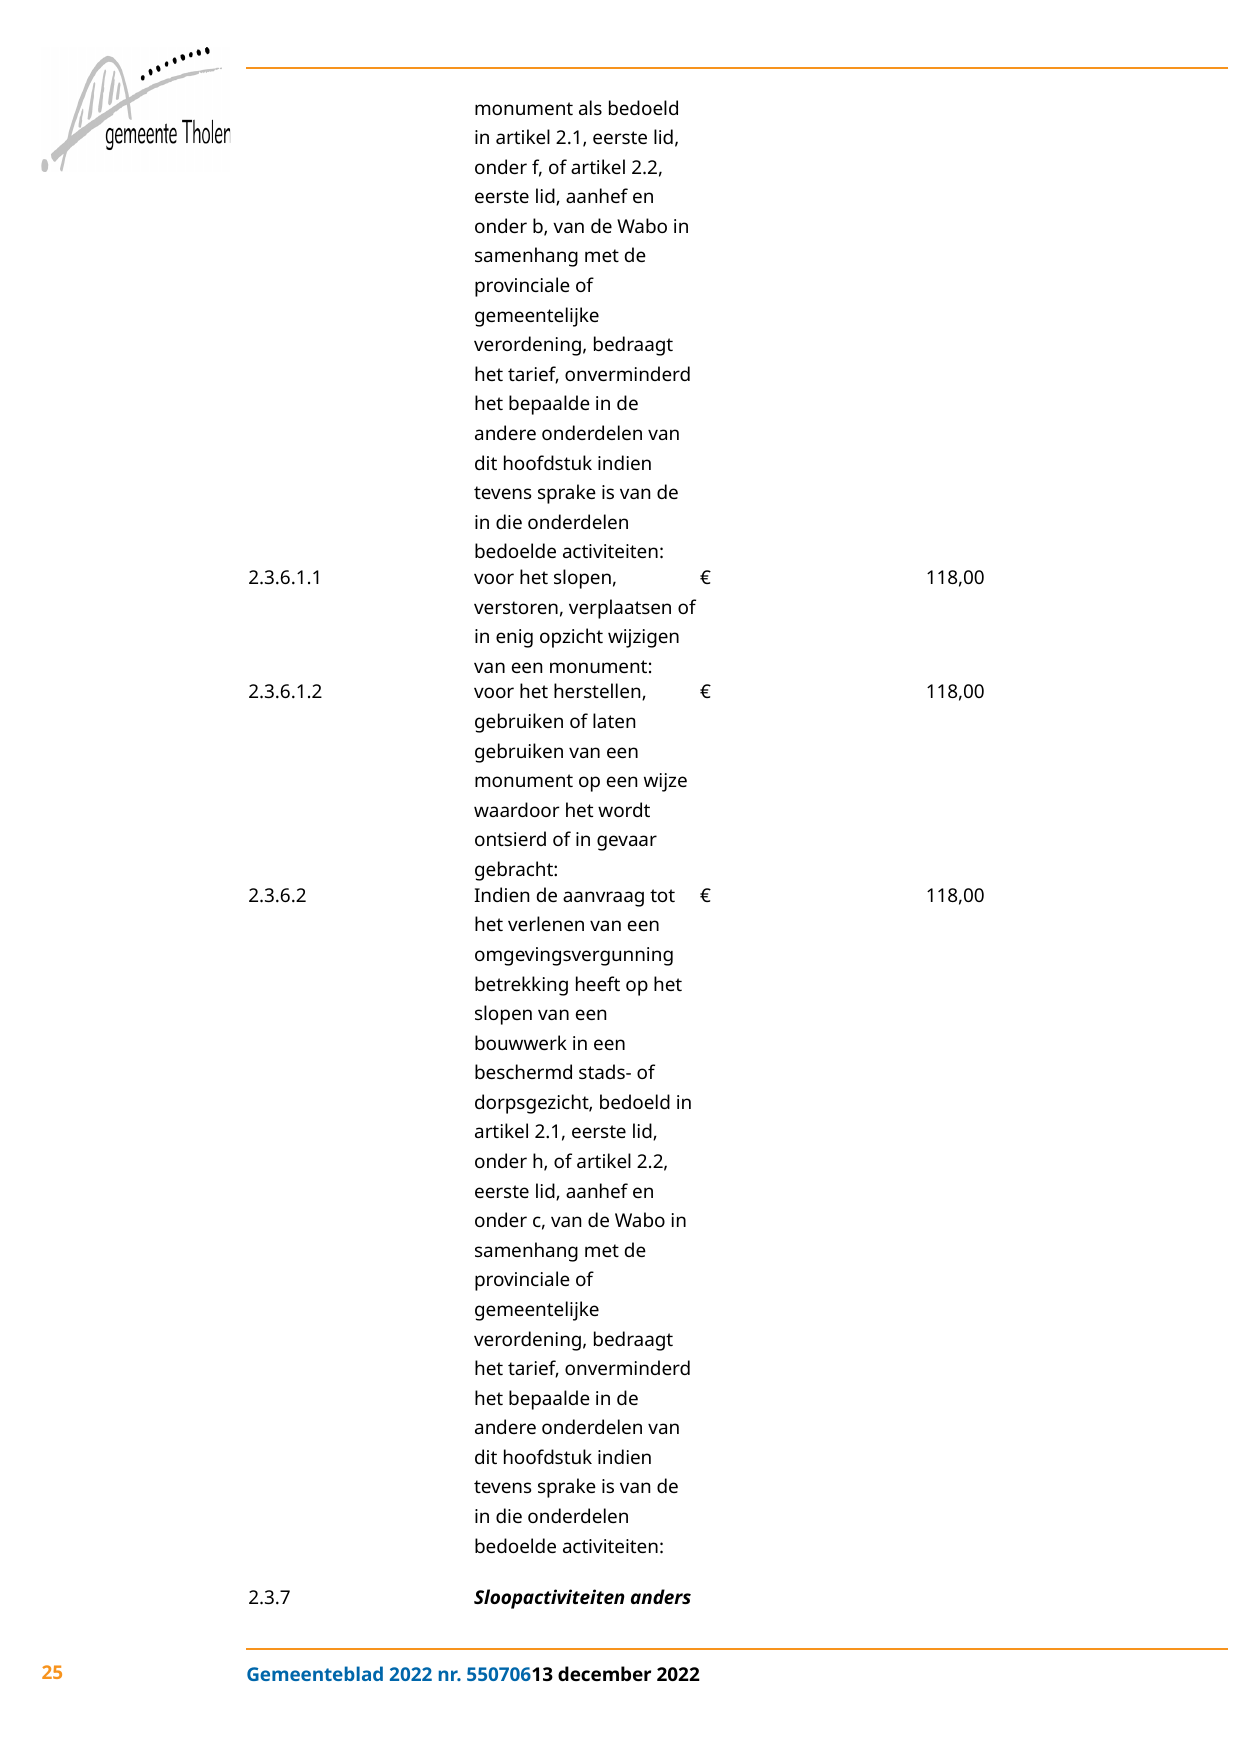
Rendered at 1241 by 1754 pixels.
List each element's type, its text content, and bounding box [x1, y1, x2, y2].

table_cell [700, 1584, 926, 1610]
table_cell [474, 1559, 700, 1584]
table_cell [926, 1584, 1152, 1610]
table_cell Sloopactiviteiten anders [474, 1584, 700, 1610]
picture [41, 47, 231, 172]
table_cell € [700, 882, 926, 1558]
table_cell 118,00 [926, 882, 1152, 1558]
table_cell 118,00 [926, 564, 1152, 679]
table_cell 118,00 [926, 679, 1152, 882]
table_cell 2.3.6.2 [248, 882, 474, 1558]
table_cell 2.3.6.1.1 [248, 564, 474, 679]
table_cell [926, 1559, 1152, 1584]
table_cell € [700, 679, 926, 882]
table_cell 2.3.7 [248, 1584, 474, 1610]
table_cell [248, 1559, 474, 1584]
table_cell [700, 1559, 926, 1584]
table_cell 2.3.6.1.2 [248, 679, 474, 882]
table_cell € [700, 564, 926, 679]
table_cell [926, 95, 1152, 564]
table_cell [700, 95, 926, 564]
table_cell monument als bedoeld in artikel 2.1, eerste lid, onder f, of artikel 2.2, eerste lid, aanhef en onder b, van de Wabo in samenhang met de provinciale of gemeentelijke verordening, bedraagt het tarief, onverminderd het bepaalde in de andere onderdelen van dit hoofdstuk indien tevens sprake is van de in die onderdelen bedoelde activiteiten: [474, 95, 700, 564]
table_cell voor het slopen, verstoren, verplaatsen of in enig opzicht wijzigen van een monument: [474, 564, 700, 679]
table_cell voor het herstellen, gebruiken of laten gebruiken van een monument op een wijze waardoor het wordt ontsierd of in gevaar gebracht: [474, 679, 700, 882]
table_cell [248, 95, 474, 564]
table_cell Indien de aanvraag tot het verlenen van een omgevingsvergunning betrekking heeft op het slopen van een bouwwerk in een beschermd stads- of dorpsgezicht, bedoeld in artikel 2.1, eerste lid, onder h, of artikel 2.2, eerste lid, aanhef en onder c, van de Wabo in samenhang met de provinciale of gemeentelijke verordening, bedraagt het tarief, onverminderd het bepaalde in de andere onderdelen van dit hoofdstuk indien tevens sprake is van de in die onderdelen bedoelde activiteiten: [474, 882, 700, 1558]
